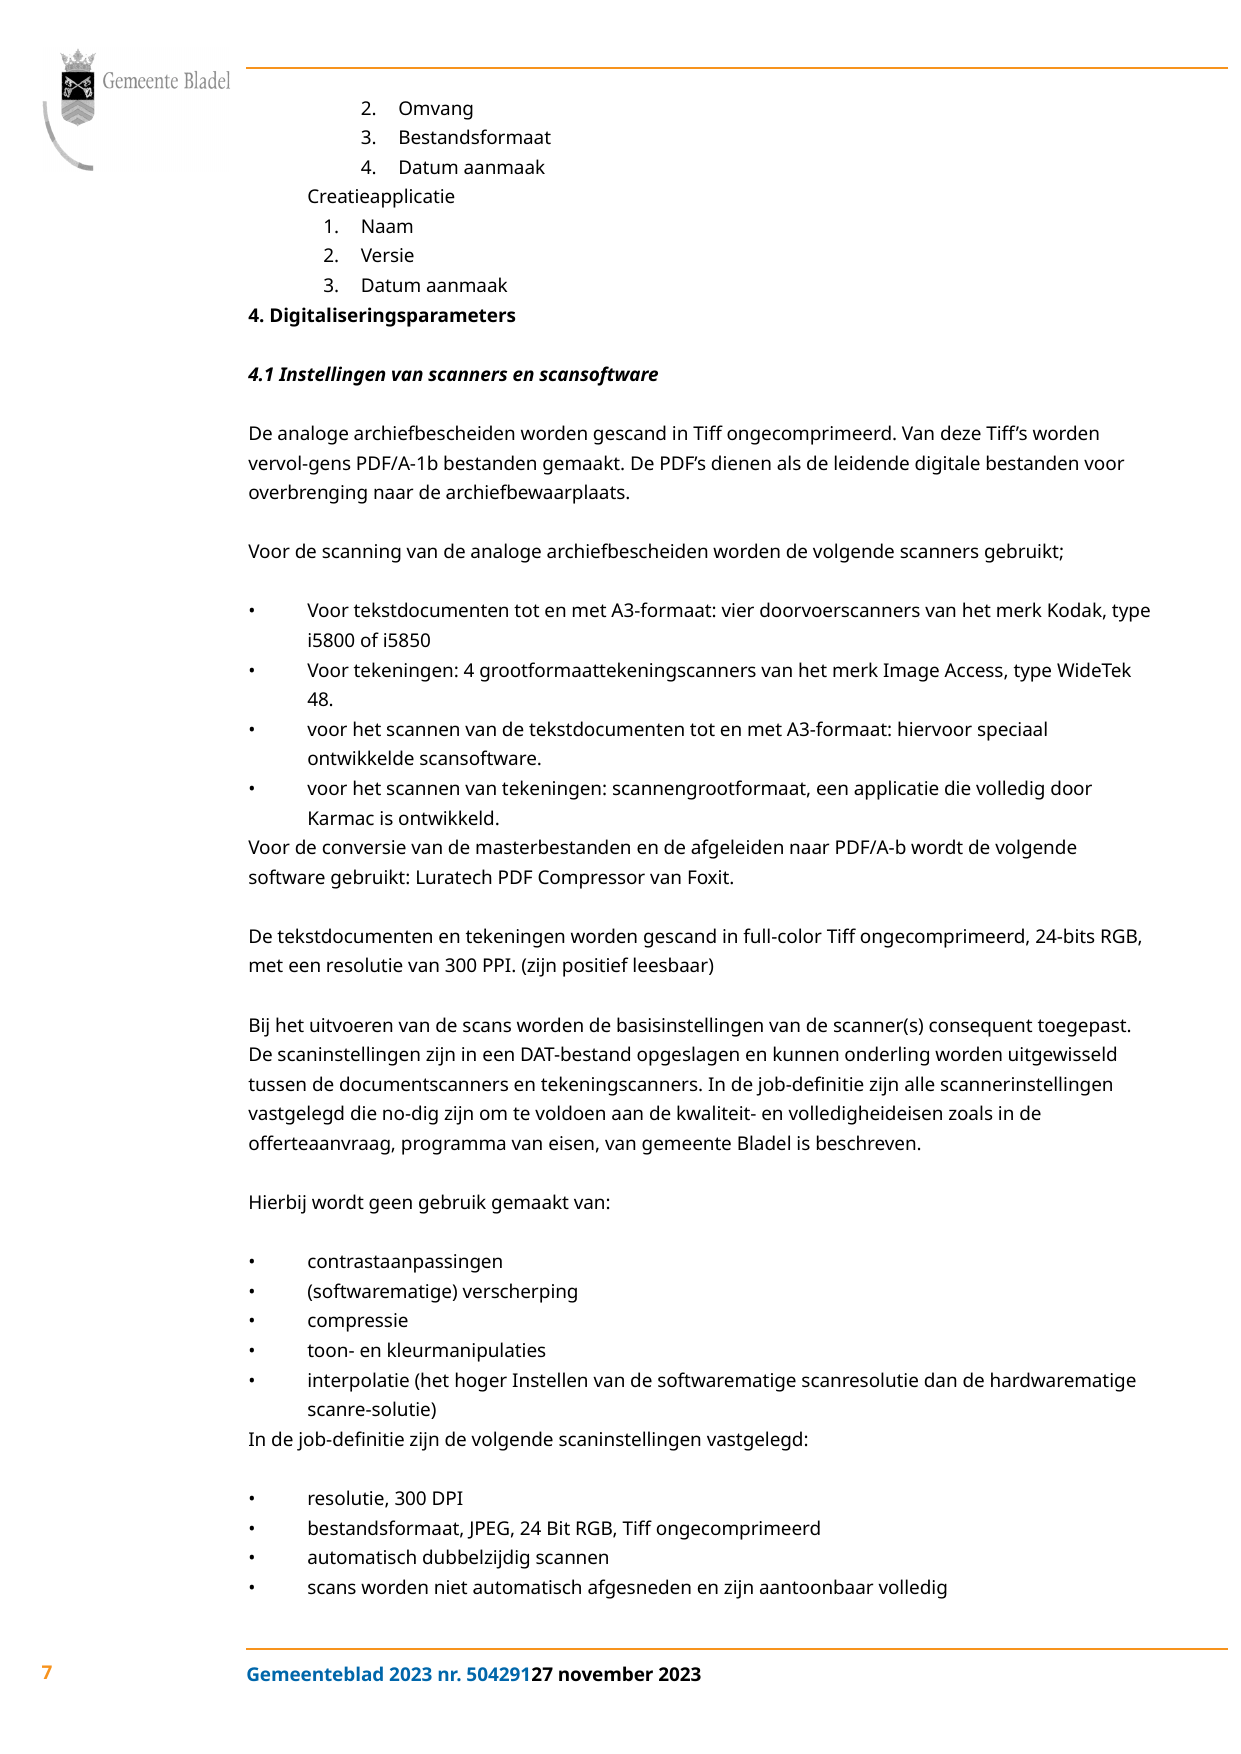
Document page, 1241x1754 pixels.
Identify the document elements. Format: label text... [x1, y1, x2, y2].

text Bij het uitvoeren van de scans worden de basisinstellingen van de scanner(s) consequent toegepast. De scaninstellingen zijn in een DAT-bestand opgeslagen en kunnen onderling worden uitgewisseld tussen de documentscanners en tekeningscanners. In de job-definitie zijn alle scannerinstellingen vastgelegd die no-dig zijn om te voldoen aan de kwaliteit- en volledigheideisen zoals in de offerteaanvraag, programma van eisen, van gemeente Bladel is beschreven. [248, 1012, 1152, 1156]
list Bestandsformaat [361, 124, 1152, 150]
text 4. Digitaliseringsparameters [248, 302, 1152, 328]
list Naam [323, 213, 1152, 239]
list compressie [248, 1308, 1152, 1333]
list Creatieapplicatie [248, 183, 1152, 209]
list Omvang [361, 95, 1152, 121]
list automatisch dubbelzijdig scannen [248, 1544, 1152, 1570]
text 4.1 Instellingen van scanners en scansoftware [248, 361, 1152, 387]
list resolutie, 300 DPI [248, 1485, 1152, 1511]
list Datum aanmaak [361, 154, 1152, 180]
list Datum aanmaak [323, 272, 1152, 298]
list interpolatie (het hoger Instellen van de softwarematige scanresolutie dan de hardwarematige scanre-solutie) [248, 1367, 1152, 1422]
list Voor tekstdocumenten tot en met A3-formaat: vier doorvoerscanners van het merk Kodak, type i5800 of i5850 [248, 598, 1152, 653]
picture [41, 47, 231, 172]
text In de job-definitie zijn de volgende scaninstellingen vastgelegd: [248, 1426, 1152, 1452]
text De tekstdocumenten en tekeningen worden gescand in full-color Tiff ongecomprimeerd, 24-bits RGB, met een resolutie van 300 PPI. (zijn positief leesbaar) [248, 923, 1152, 978]
list Versie [323, 243, 1152, 268]
list bestandsformaat, JPEG, 24 Bit RGB, Tiff ongecomprimeerd [248, 1515, 1152, 1541]
list voor het scannen van de tekstdocumenten tot en met A3-formaat: hiervoor speciaal ontwikkelde scansoftware. [248, 716, 1152, 771]
list (softwarematige) verscherping [248, 1278, 1152, 1304]
list Voor tekeningen: 4 grootformaattekeningscanners van het merk Image Access, type WideTek 48. [248, 657, 1152, 712]
text Voor de scanning van de analoge archiefbescheiden worden de volgende scanners gebruikt; [248, 538, 1152, 564]
text Voor de conversie van de masterbestanden en de afgeleiden naar PDF/A-b wordt de volgende software gebruikt: Luratech PDF Compressor van Foxit. [248, 834, 1152, 890]
list contrastaanpassingen [248, 1248, 1152, 1274]
list toon- en kleurmanipulaties [248, 1337, 1152, 1363]
list voor het scannen van tekeningen: scannengrootformaat, een applicatie die volledig door Karmac is ontwikkeld. [248, 775, 1152, 831]
list scans worden niet automatisch afgesneden en zijn aantoonbaar volledig [248, 1574, 1152, 1600]
text De analoge archiefbescheiden worden gescand in Tiff ongecomprimeerd. Van deze Tiff’s worden vervol-gens PDF/A-1b bestanden gemaakt. De PDF’s dienen als de leidende digitale bestanden voor overbrenging naar de archiefbewaarplaats. [248, 420, 1152, 505]
text Hierbij wordt geen gebruik gemaakt van: [248, 1189, 1152, 1215]
